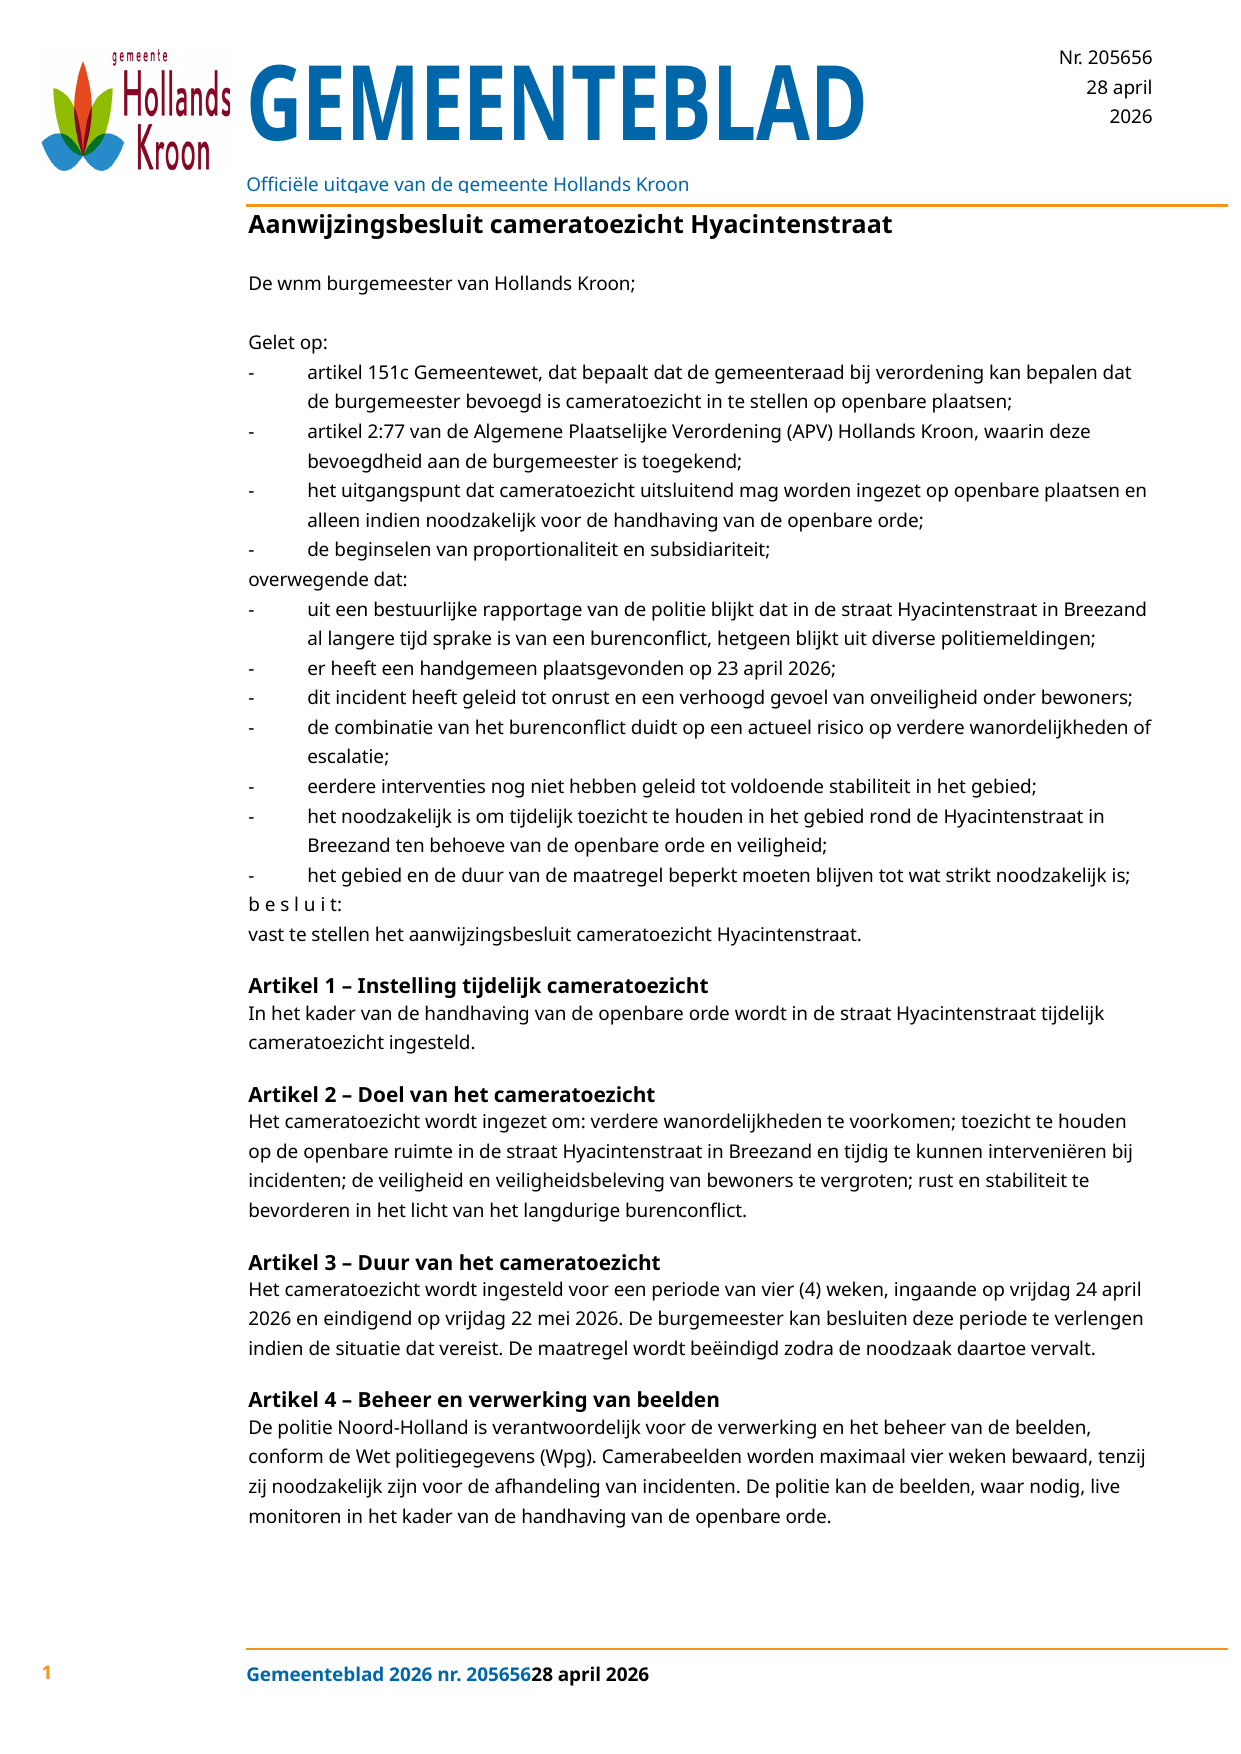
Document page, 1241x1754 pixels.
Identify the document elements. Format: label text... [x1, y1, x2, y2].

text In het kader van de handhaving van de openbare orde wordt in de straat Hyacintenstraat tijdelijk cameratoezicht ingesteld. [248, 1000, 1152, 1055]
text b e s l u i t: [248, 892, 1152, 917]
text Artikel 2 – Doel van het cameratoezicht [248, 1080, 1152, 1108]
text Artikel 3 – Duur van het cameratoezicht [248, 1248, 1152, 1276]
text Gelet op: [248, 329, 1152, 355]
text Aanwijzingsbesluit cameratoezicht Hyacintenstraat [248, 207, 1152, 241]
list eerdere interventies nog niet hebben geleid tot voldoende stabiliteit in het gebied; [248, 773, 1152, 799]
list het gebied en de duur van de maatregel beperkt moeten blijven tot wat strikt noodzakelijk is; [248, 862, 1152, 888]
text De wnm burgemeester van Hollands Kroon; [248, 270, 1152, 296]
text Artikel 1 – Instelling tijdelijk cameratoezicht [248, 972, 1152, 1000]
text Artikel 4 – Beheer en verwerking van beelden [248, 1386, 1152, 1414]
list dit incident heeft geleid tot onrust en een verhoogd gevoel van onveiligheid onder bewoners; [248, 684, 1152, 710]
list uit een bestuurlijke rapportage van de politie blijkt dat in de straat Hyacintenstraat in Breezand al langere tijd sprake is van een burenconflict, hetgeen blijkt uit diverse politiemeldingen; [248, 596, 1152, 651]
list het uitgangspunt dat cameratoezicht uitsluitend mag worden ingezet op openbare plaatsen en alleen indien noodzakelijk voor de handhaving van de openbare orde; [248, 477, 1152, 533]
text Het cameratoezicht wordt ingezet om: verdere wanordelijkheden te voorkomen; toezicht te houden op de openbare ruimte in de straat Hyacintenstraat in Breezand en tijdig te kunnen interveniëren bij incidenten; de veiligheid en veiligheidsbeleving van bewoners te vergroten; rust en stabiliteit te bevorderen in het licht van het langdurige burenconflict. [248, 1108, 1152, 1223]
list de beginselen van proportionaliteit en subsidiariteit; [248, 537, 1152, 562]
picture [41, 47, 231, 172]
list de combinatie van het burenconflict duidt op een actueel risico op verdere wanordelijkheden of escalatie; [248, 714, 1152, 769]
text Het cameratoezicht wordt ingesteld voor een periode van vier (4) weken, ingaande op vrijdag 24 april 2026 en eindigend op vrijdag 22 mei 2026. De burgemeester kan besluiten deze periode te verlengen indien de situatie dat vereist. De maatregel wordt beëindigd zodra de noodzaak daartoe vervalt. [248, 1276, 1152, 1361]
text vast te stellen het aanwijzingsbesluit cameratoezicht Hyacintenstraat. [248, 921, 1152, 947]
text De politie Noord‑Holland is verantwoordelijk voor de verwerking en het beheer van de beelden, conform de Wet politiegegevens (Wpg). Camerabeelden worden maximaal vier weken bewaard, tenzij zij noodzakelijk zijn voor de afhandeling van incidenten. De politie kan de beelden, waar nodig, live monitoren in het kader van de handhaving van de openbare orde. [248, 1414, 1152, 1528]
list er heeft een handgemeen plaatsgevonden op 23 april 2026; [248, 655, 1152, 681]
list het noodzakelijk is om tijdelijk toezicht te houden in het gebied rond de Hyacintenstraat in Breezand ten behoeve van de openbare orde en veiligheid; [248, 803, 1152, 858]
text overwegende dat: [248, 566, 1152, 592]
list artikel 151c Gemeentewet, dat bepaalt dat de gemeenteraad bij verordening kan bepalen dat de burgemeester bevoegd is cameratoezicht in te stellen op openbare plaatsen; [248, 359, 1152, 414]
list artikel 2:77 van de Algemene Plaatselijke Verordening (APV) Hollands Kroon, waarin deze bevoegdheid aan de burgemeester is toegekend; [248, 418, 1152, 473]
